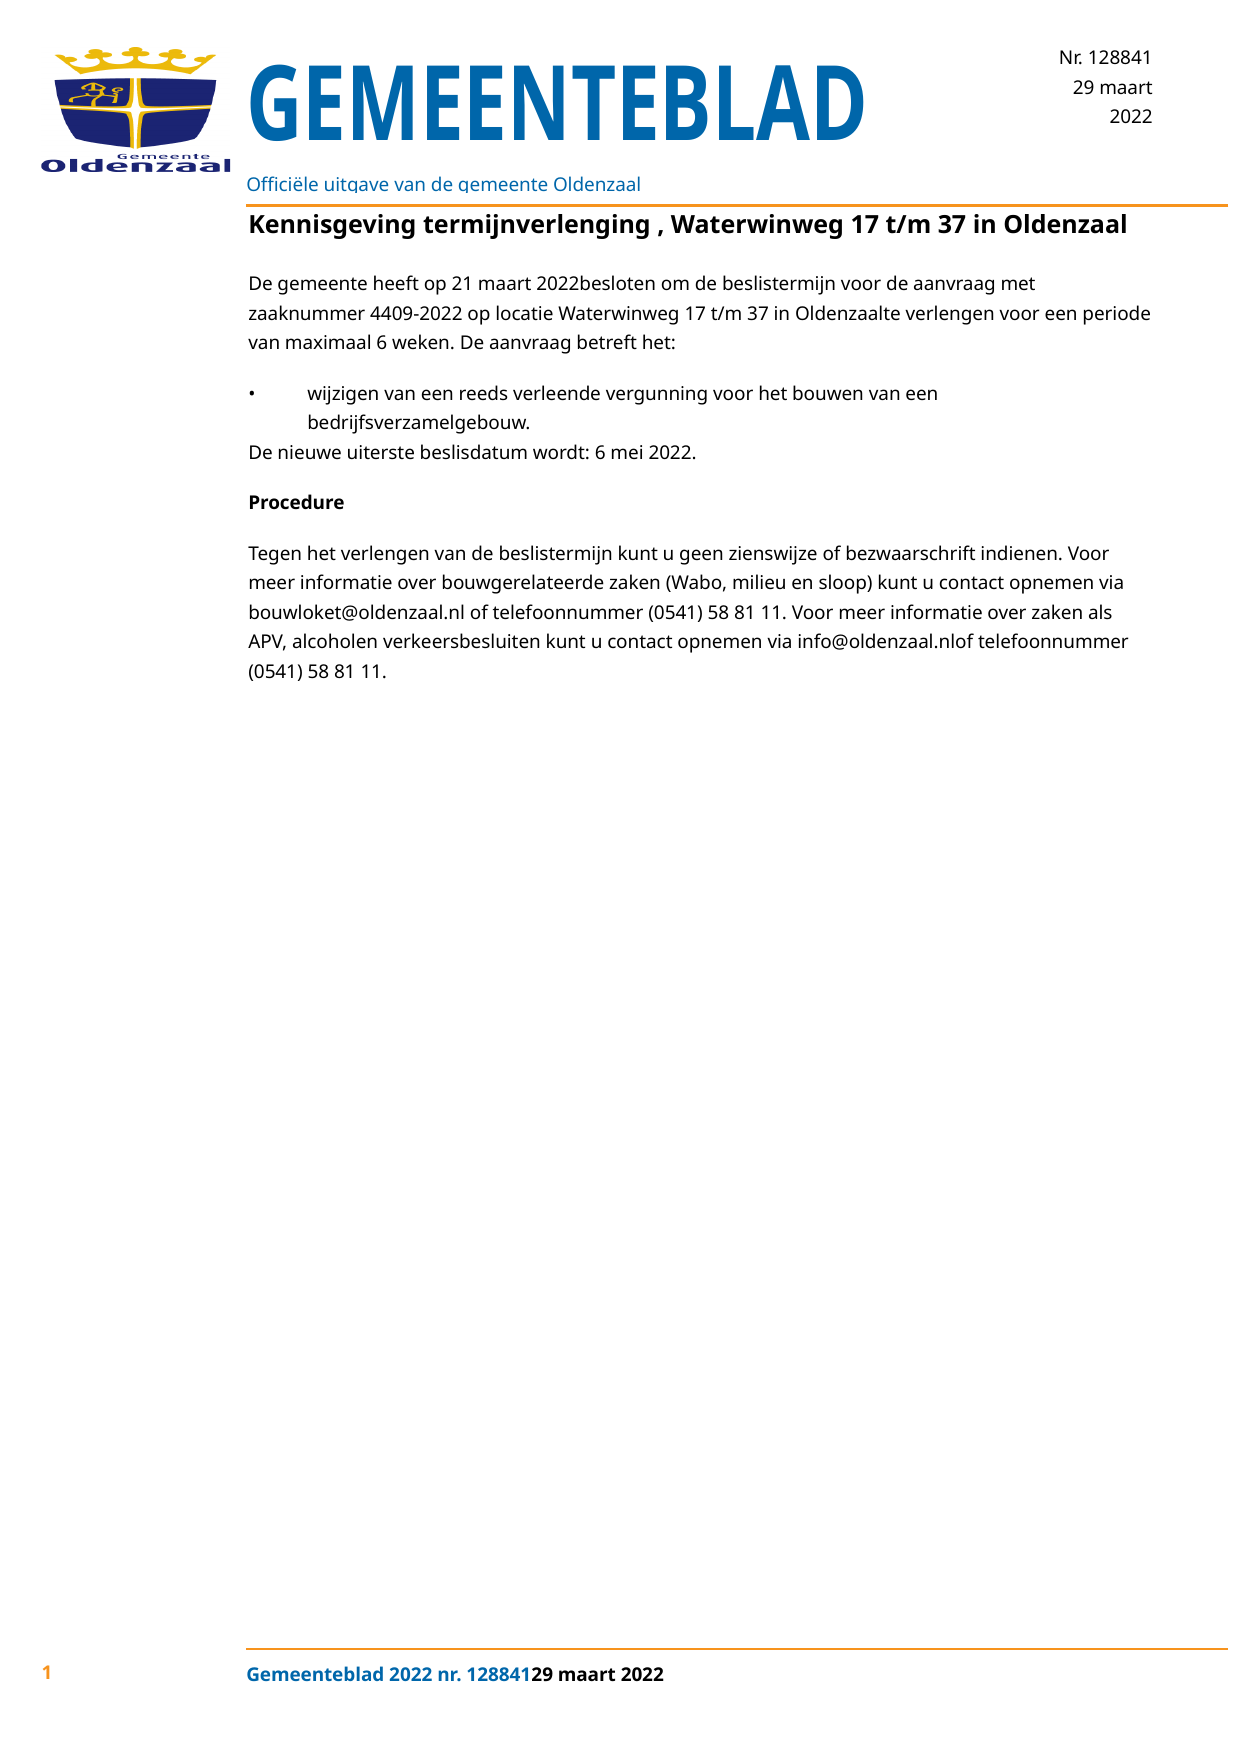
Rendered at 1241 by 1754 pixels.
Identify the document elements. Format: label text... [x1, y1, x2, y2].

text Procedure [248, 489, 1152, 515]
text Tegen het verlengen van de beslistermijn kunt u geen zienswijze of bezwaarschrift indienen. Voor meer informatie over bouwgerelateerde zaken (Wabo, milieu en sloop) kunt u contact opnemen via bouwloket@oldenzaal.nl of telefoonnummer (0541) 58 81 11. Voor meer informatie over zaken als APV, alcoholen verkeersbesluiten kunt u contact opnemen via info@oldenzaal.nlof telefoonnummer (0541) 58 81 11. [248, 540, 1152, 684]
text De nieuwe uiterste beslisdatum wordt: 6 mei 2022. [248, 439, 1152, 465]
text Kennisgeving termijnverlenging , Waterwinweg 17 t/m 37 in Oldenzaal [248, 207, 1152, 241]
picture [41, 47, 231, 172]
text De gemeente heeft op 21 maart 2022besloten om de beslistermijn voor de aanvraag met zaaknummer 4409-2022 op locatie Waterwinweg 17 t/m 37 in Oldenzaalte verlengen voor een periode van maximaal 6 weken. De aanvraag betreft het: [248, 270, 1152, 355]
list wijzigen van een reeds verleende vergunning voor het bouwen van een bedrijfsverzamelgebouw. [248, 380, 1152, 435]
